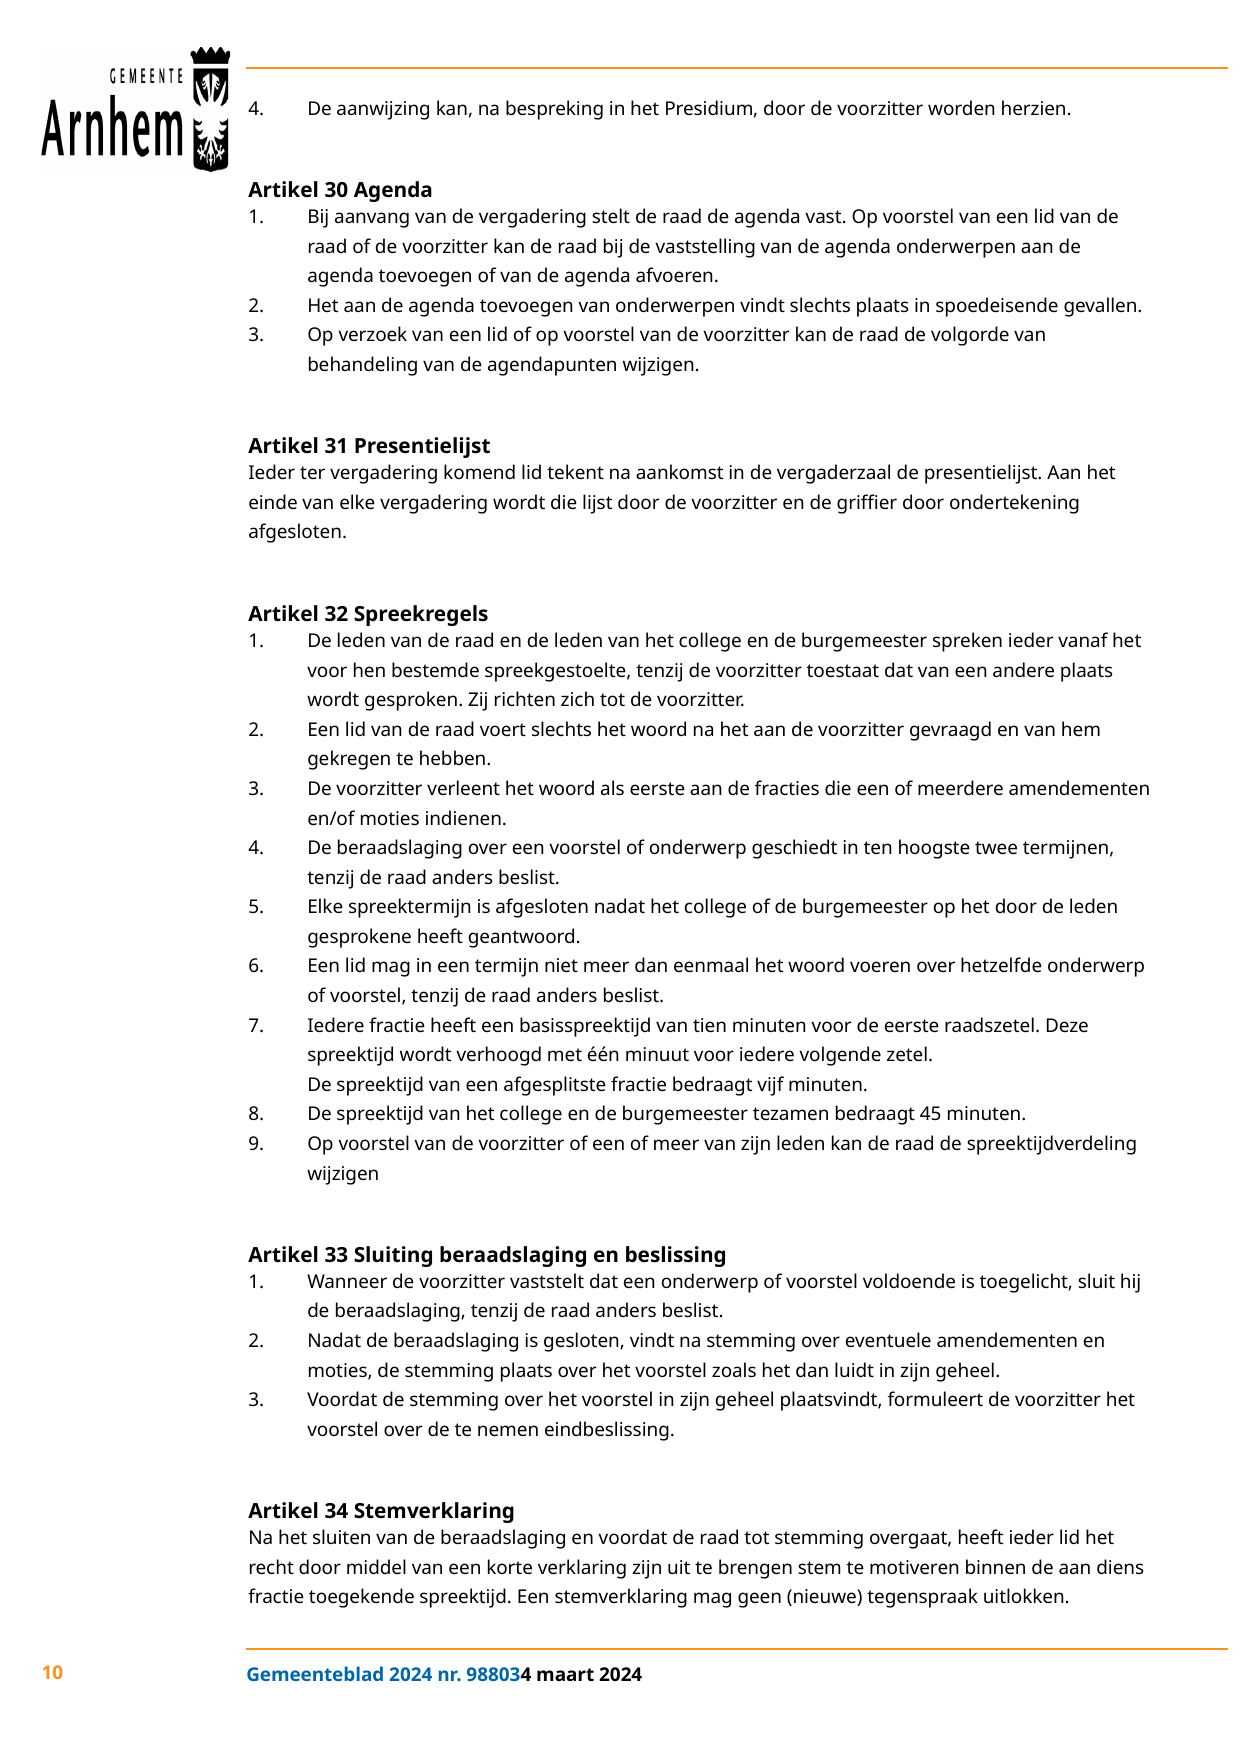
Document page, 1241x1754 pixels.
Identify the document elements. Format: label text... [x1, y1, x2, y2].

list De spreektijd van het college en de burgemeester tezamen bedraagt 45 minuten. [248, 1101, 1152, 1126]
text Artikel 31 Presentielijst [248, 431, 1152, 459]
list Op voorstel van de voorzitter of een of meer van zijn leden kan de raad de spreektijdverdeling wijzigen [248, 1130, 1152, 1185]
list Voordat de stemming over het voorstel in zijn geheel plaatsvindt, formuleert de voorzitter het voorstel over de te nemen eindbeslissing. [248, 1386, 1152, 1442]
list Elke spreektermijn is afgesloten nadat het college of de burgemeester op het door de leden gesprokene heeft geantwoord. [248, 893, 1152, 949]
picture [41, 47, 231, 172]
list Op verzoek van een lid of op voorstel van de voorzitter kan de raad de volgorde van behandeling van de agendapunten wijzigen. [248, 322, 1152, 377]
text Artikel 34 Stemverklaring [248, 1496, 1152, 1524]
list De voorzitter verleent het woord als eerste aan de fracties die een of meerdere amendementen en/of moties indienen. [248, 775, 1152, 830]
list De spreektijd van een afgesplitste fractie bedraagt vijf minuten. [248, 1071, 1152, 1097]
list Een lid van de raad voert slechts het woord na het aan de voorzitter gevraagd en van hem gekregen te hebben. [248, 716, 1152, 771]
list Een lid mag in een termijn niet meer dan eenmaal het woord voeren over hetzelfde onderwerp of voorstel, tenzij de raad anders beslist. [248, 953, 1152, 1008]
list Iedere fractie heeft een basisspreektijd van tien minuten voor de eerste raadszetel. Deze spreektijd wordt verhoogd met één minuut voor iedere volgende zetel. [248, 1012, 1152, 1067]
list Wanneer de voorzitter vaststelt dat een onderwerp of voorstel voldoende is toegelicht, sluit hij de beraadslaging, tenzij de raad anders beslist. [248, 1268, 1152, 1323]
list De leden van de raad en de leden van het college en de burgemeester spreken ieder vanaf het voor hen bestemde spreekgestoelte, tenzij de voorzitter toestaat dat van een andere plaats wordt gesproken. Zij richten zich tot de voorzitter. [248, 627, 1152, 712]
text Na het sluiten van de beraadslaging en voordat de raad tot stemming overgaat, heeft ieder lid het recht door middel van een korte verklaring zijn uit te brengen stem te motiveren binnen de aan diens fractie toegekende spreektijd. Een stemverklaring mag geen (nieuwe) tegenspraak uitlokken. [248, 1524, 1152, 1609]
list De aanwijzing kan, na bespreking in het Presidium, door de voorzitter worden herzien. [248, 95, 1152, 121]
list Bij aanvang van de vergadering stelt de raad de agenda vast. Op voorstel van een lid van de raad of de voorzitter kan de raad bij de vaststelling van de agenda onderwerpen aan de agenda toevoegen of van de agenda afvoeren. [248, 203, 1152, 288]
text Artikel 30 Agenda [248, 175, 1152, 203]
list Nadat de beraadslaging is gesloten, vindt na stemming over eventuele amendementen en moties, de stemming plaats over het voorstel zoals het dan luidt in zijn geheel. [248, 1327, 1152, 1383]
list De beraadslaging over een voorstel of onderwerp geschiedt in ten hoogste twee termijnen, tenzij de raad anders beslist. [248, 834, 1152, 889]
text Artikel 33 Sluiting beraadslaging en beslissing [248, 1240, 1152, 1268]
text Artikel 32 Spreekregels [248, 599, 1152, 627]
list Het aan de agenda toevoegen van onderwerpen vindt slechts plaats in spoedeisende gevallen. [248, 292, 1152, 318]
text Ieder ter vergadering komend lid tekent na aankomst in de vergaderzaal de presentielijst. Aan het einde van elke vergadering wordt die lijst door de voorzitter en de griffier door ondertekening afgesloten. [248, 459, 1152, 544]
